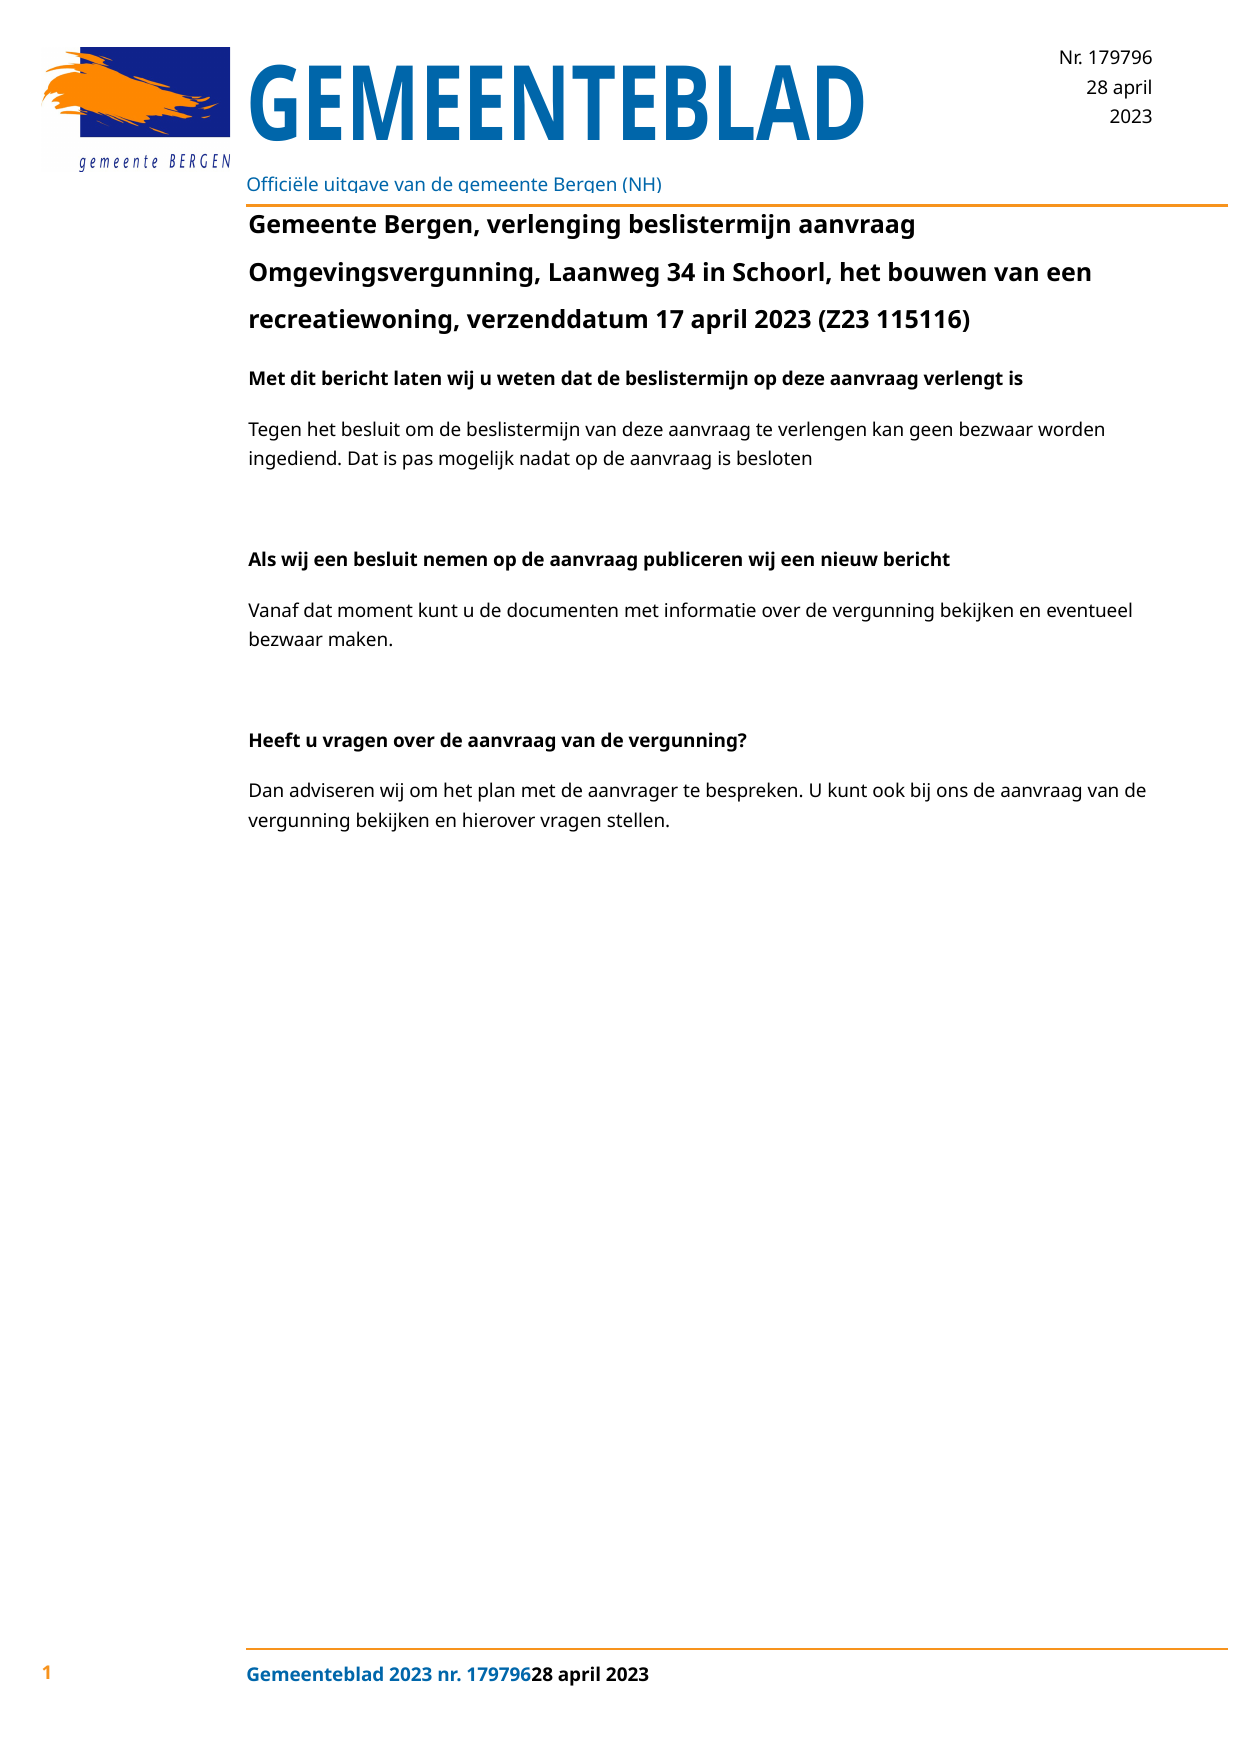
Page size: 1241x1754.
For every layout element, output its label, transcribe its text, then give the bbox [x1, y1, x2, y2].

picture [41, 47, 231, 172]
text Tegen het besluit om de beslistermijn van deze aanvraag te verlengen kan geen bezwaar worden ingediend. Dat is pas mogelijk nadat op de aanvraag is besloten [248, 416, 1152, 471]
text Dan adviseren wij om het plan met de aanvrager te bespreken. U kunt ook bij ons de aanvraag van de vergunning bekijken en hierover vragen stellen. [248, 778, 1152, 833]
text Met dit bericht laten wij u weten dat de beslistermijn op deze aanvraag verlengt is [248, 366, 1152, 391]
text Heeft u vragen over de aanvraag van de vergunning? [248, 727, 1152, 753]
text Vanaf dat moment kunt u de documenten met informatie over de vergunning bekijken en eventueel bezwaar maken. [248, 597, 1152, 652]
text Gemeente Bergen, verlenging beslistermijn aanvraag Omgevingsvergunning, Laanweg 34 in Schoorl, het bouwen van een recreatiewoning, verzenddatum 17 april 2023 (Z23 115116) [248, 207, 1152, 336]
text Als wij een besluit nemen op de aanvraag publiceren wij een nieuw bericht [248, 546, 1152, 572]
